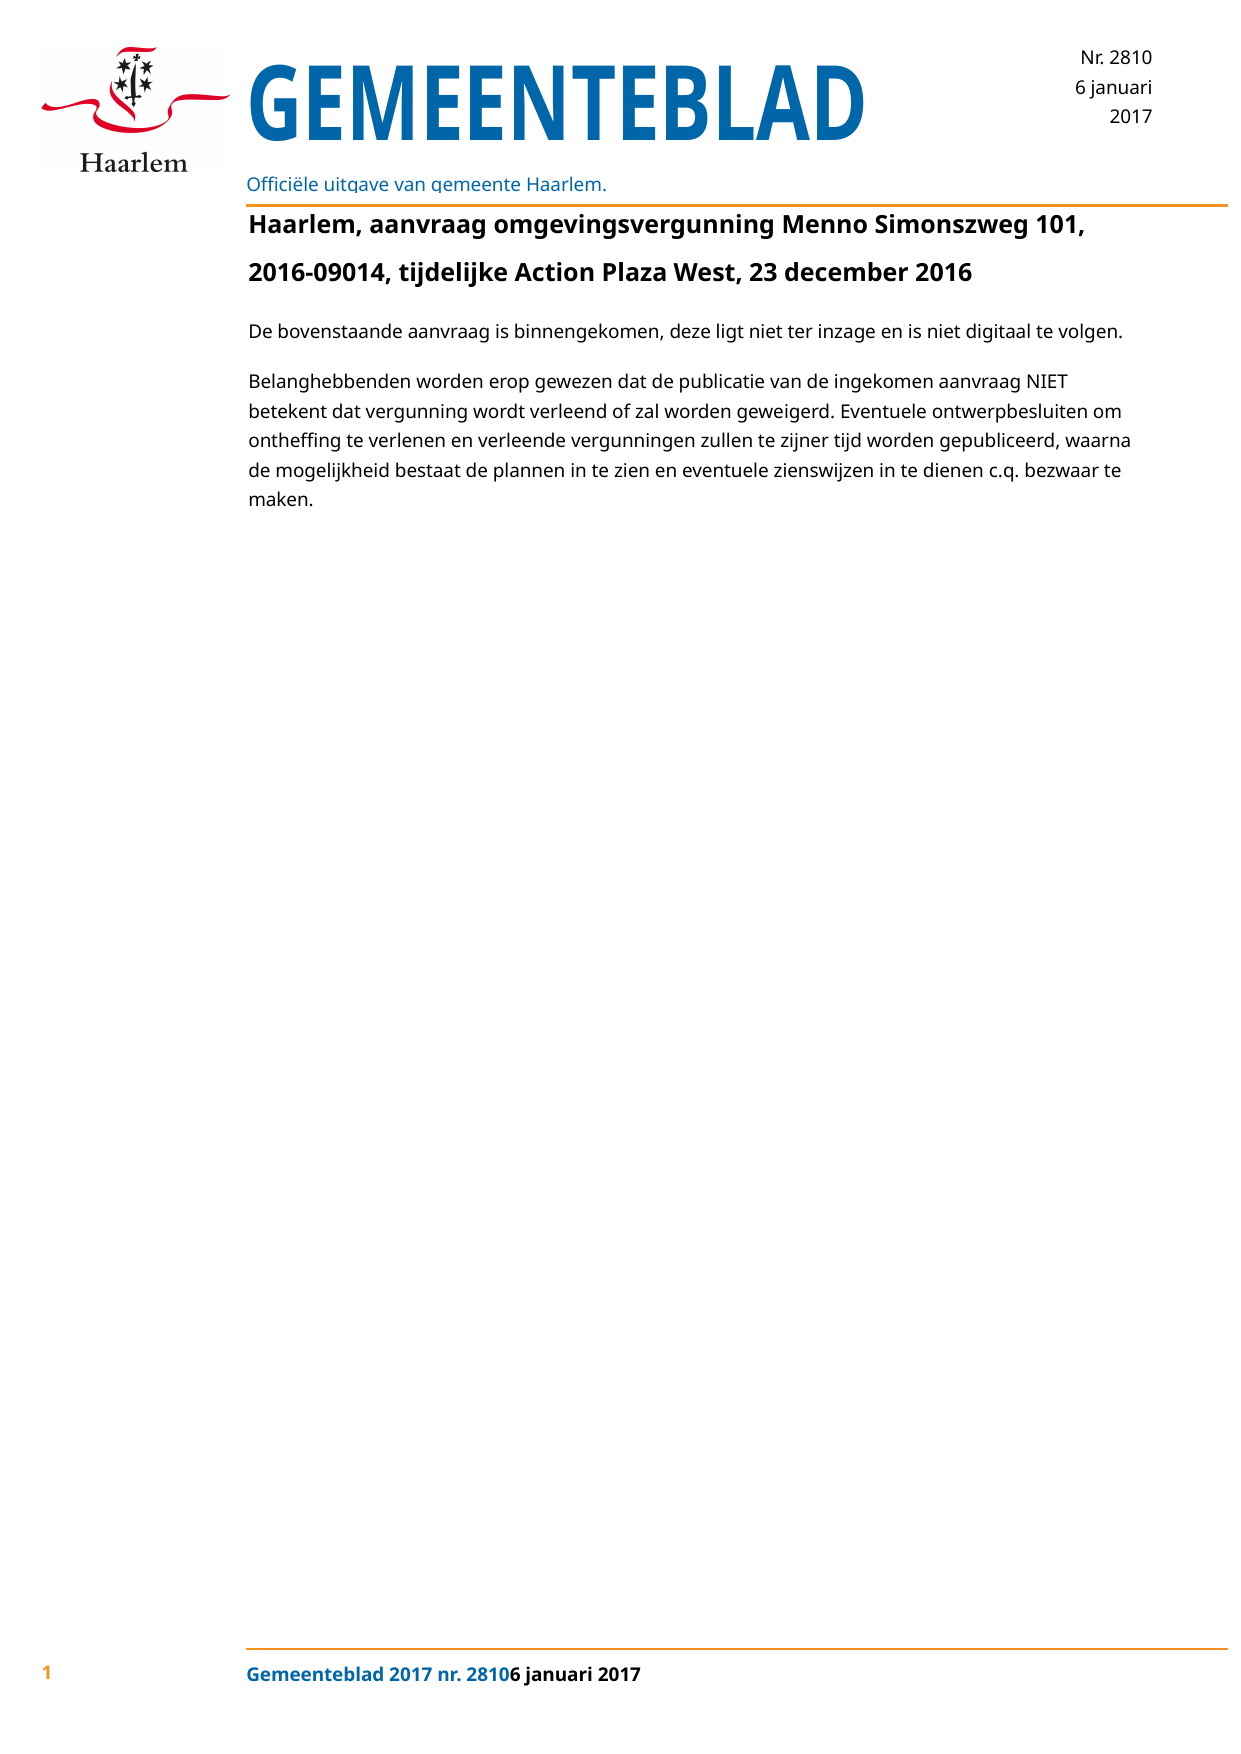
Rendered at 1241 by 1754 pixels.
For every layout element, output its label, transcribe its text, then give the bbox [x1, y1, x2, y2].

text De bovenstaande aanvraag is binnengekomen, deze ligt niet ter inzage en is niet digitaal te volgen. [248, 318, 1152, 344]
picture [41, 47, 231, 172]
text Haarlem, aanvraag omgevingsvergunning Menno Simonszweg 101, 2016-09014, tijdelijke Action Plaza West, 23 december 2016 [248, 207, 1152, 288]
text Belanghebbenden worden erop gewezen dat de publicatie van de ingekomen aanvraag NIET betekent dat vergunning wordt verleend of zal worden geweigerd. Eventuele ontwerpbesluiten om ontheffing te verlenen en verleende vergunningen zullen te zijner tijd worden gepubliceerd, waarna de mogelijkheid bestaat de plannen in te zien en eventuele zienswijzen in te dienen c.q. bezwaar te maken. [248, 368, 1152, 512]
